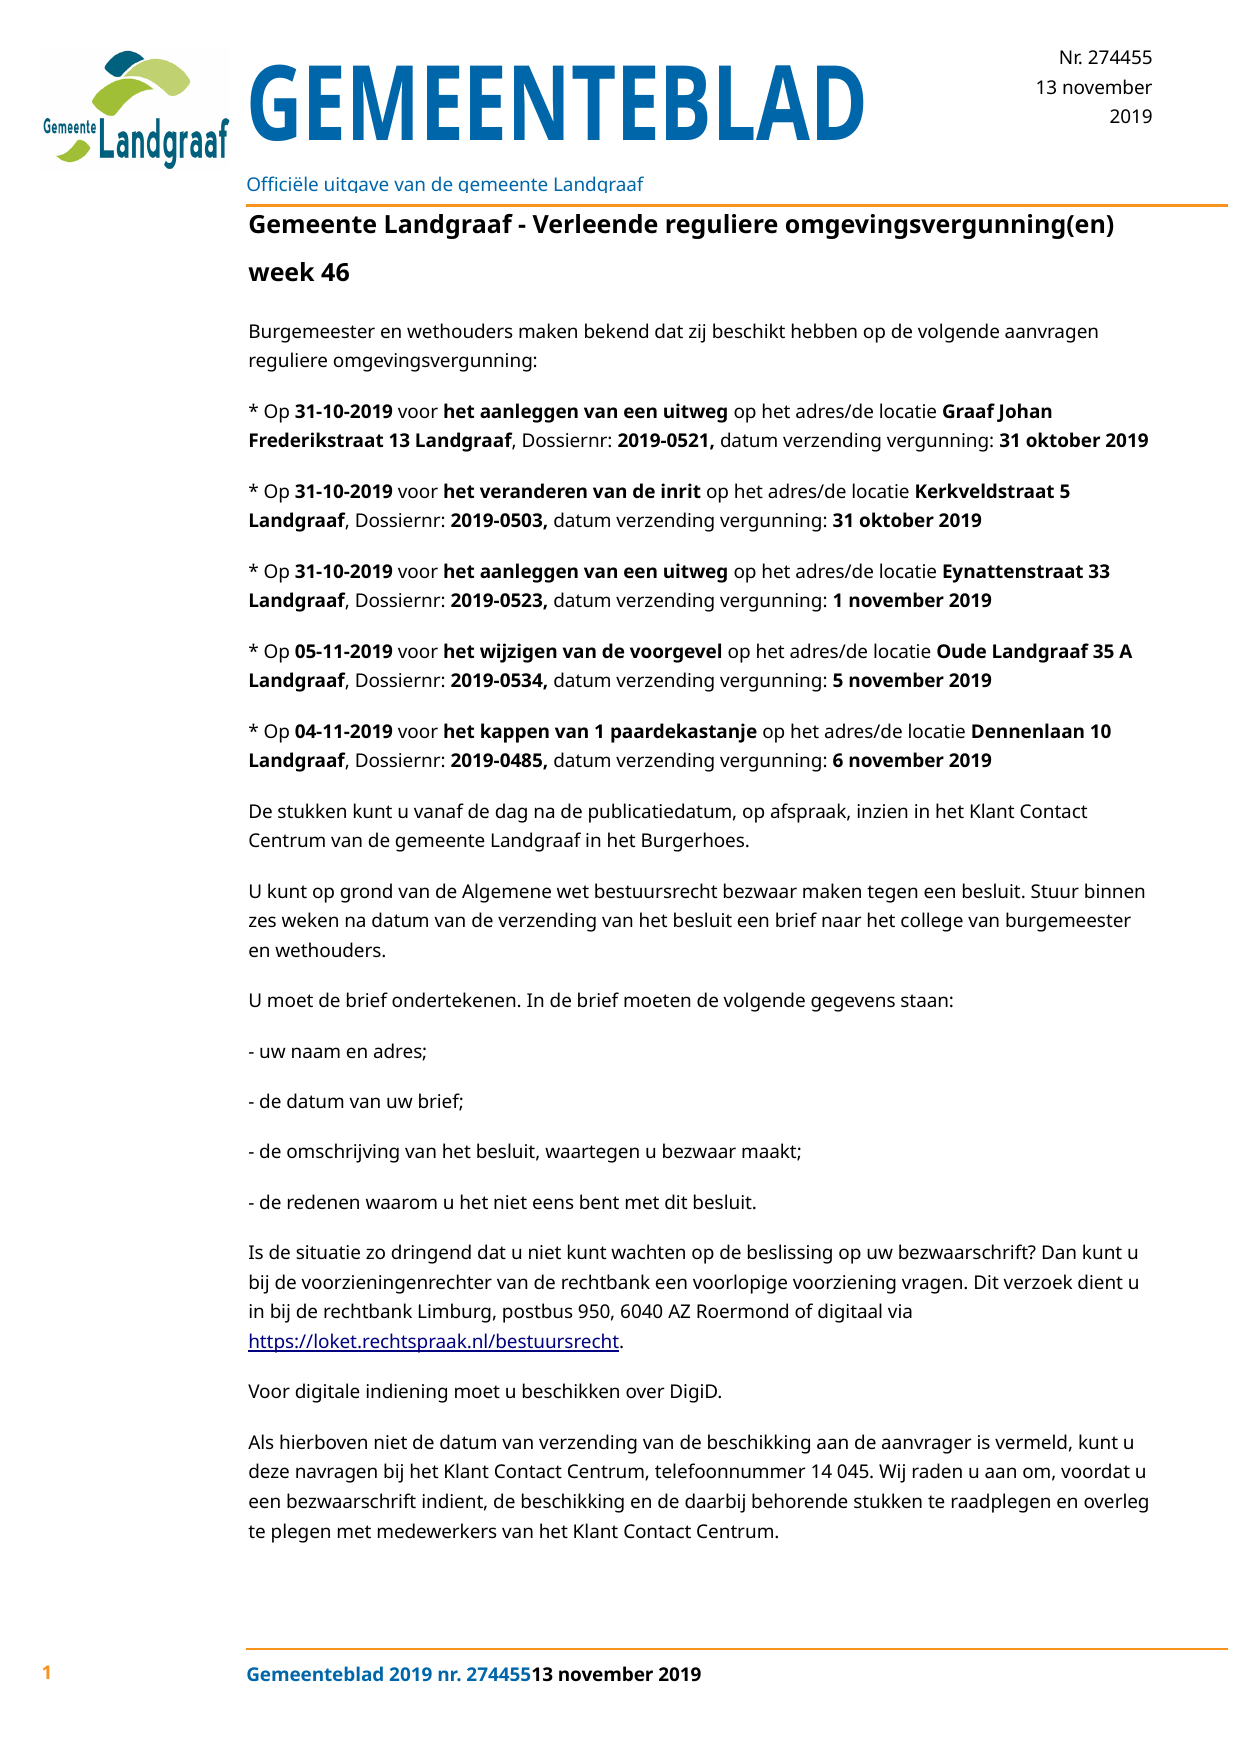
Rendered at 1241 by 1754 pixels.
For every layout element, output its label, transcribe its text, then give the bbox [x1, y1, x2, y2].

text * Op 31-10-2019 voor het aanleggen van een uitweg op het adres/de locatie Eynattenstraat 33 Landgraaf, Dossiernr: 2019-0523, datum verzending vergunning: 1 november 2019 [248, 558, 1152, 613]
text * Op 04-11-2019 voor het kappen van 1 paardekastanje op het adres/de locatie Dennenlaan 10 Landgraaf, Dossiernr: 2019-0485, datum verzending vergunning: 6 november 2019 [248, 718, 1152, 773]
text - uw naam en adres; [248, 1038, 1152, 1064]
text U moet de brief ondertekenen. In de brief moeten de volgende gegevens staan: [248, 987, 1152, 1013]
text Is de situatie zo dringend dat u niet kunt wachten op de beslissing op uw bezwaarschrift? Dan kunt u bij de voorzieningenrechter van de rechtbank een voorlopige voorziening vragen. Dit verzoek dient u in bij de rechtbank Limburg, postbus 950, 6040 AZ Roermond of digitaal via https://loket.rechtspraak.nl/bestuursrecht. [248, 1239, 1152, 1354]
text - de redenen waarom u het niet eens bent met dit besluit. [248, 1189, 1152, 1215]
text * Op 31-10-2019 voor het aanleggen van een uitweg op het adres/de locatie Graaf Johan Frederikstraat 13 Landgraaf, Dossiernr: 2019-0521, datum verzending vergunning: 31 oktober 2019 [248, 398, 1152, 453]
text Als hierboven niet de datum van verzending van de beschikking aan de aanvrager is vermeld, kunt u deze navragen bij het Klant Contact Centrum, telefoonnummer 14 045. Wij raden u aan om, voordat u een bezwaarschrift indient, de beschikking en de daarbij behorende stukken te raadplegen en overleg te plegen met medewerkers van het Klant Contact Centrum. [248, 1429, 1152, 1544]
text Gemeente Landgraaf - Verleende reguliere omgevingsvergunning(en) week 46 [248, 207, 1152, 288]
text De stukken kunt u vanaf de dag na de publicatiedatum, op afspraak, inzien in het Klant Contact Centrum van de gemeente Landgraaf in het Burgerhoes. [248, 798, 1152, 853]
text * Op 05-11-2019 voor het wijzigen van de voorgevel op het adres/de locatie Oude Landgraaf 35 A Landgraaf, Dossiernr: 2019-0534, datum verzending vergunning: 5 november 2019 [248, 638, 1152, 693]
text U kunt op grond van de Algemene wet bestuursrecht bezwaar maken tegen een besluit. Stuur binnen zes weken na datum van de verzending van het besluit een brief naar het college van burgemeester en wethouders. [248, 878, 1152, 963]
text * Op 31-10-2019 voor het veranderen van de inrit op het adres/de locatie Kerkveldstraat 5 Landgraaf, Dossiernr: 2019-0503, datum verzending vergunning: 31 oktober 2019 [248, 478, 1152, 533]
text - de omschrijving van het besluit, waartegen u bezwaar maakt; [248, 1139, 1152, 1164]
text - de datum van uw brief; [248, 1088, 1152, 1114]
picture [41, 47, 231, 172]
text Voor digitale indiening moet u beschikken over DigiD. [248, 1379, 1152, 1404]
text Burgemeester en wethouders maken bekend dat zij beschikt hebben op de volgende aanvragen reguliere omgevingsvergunning: [248, 318, 1152, 373]
